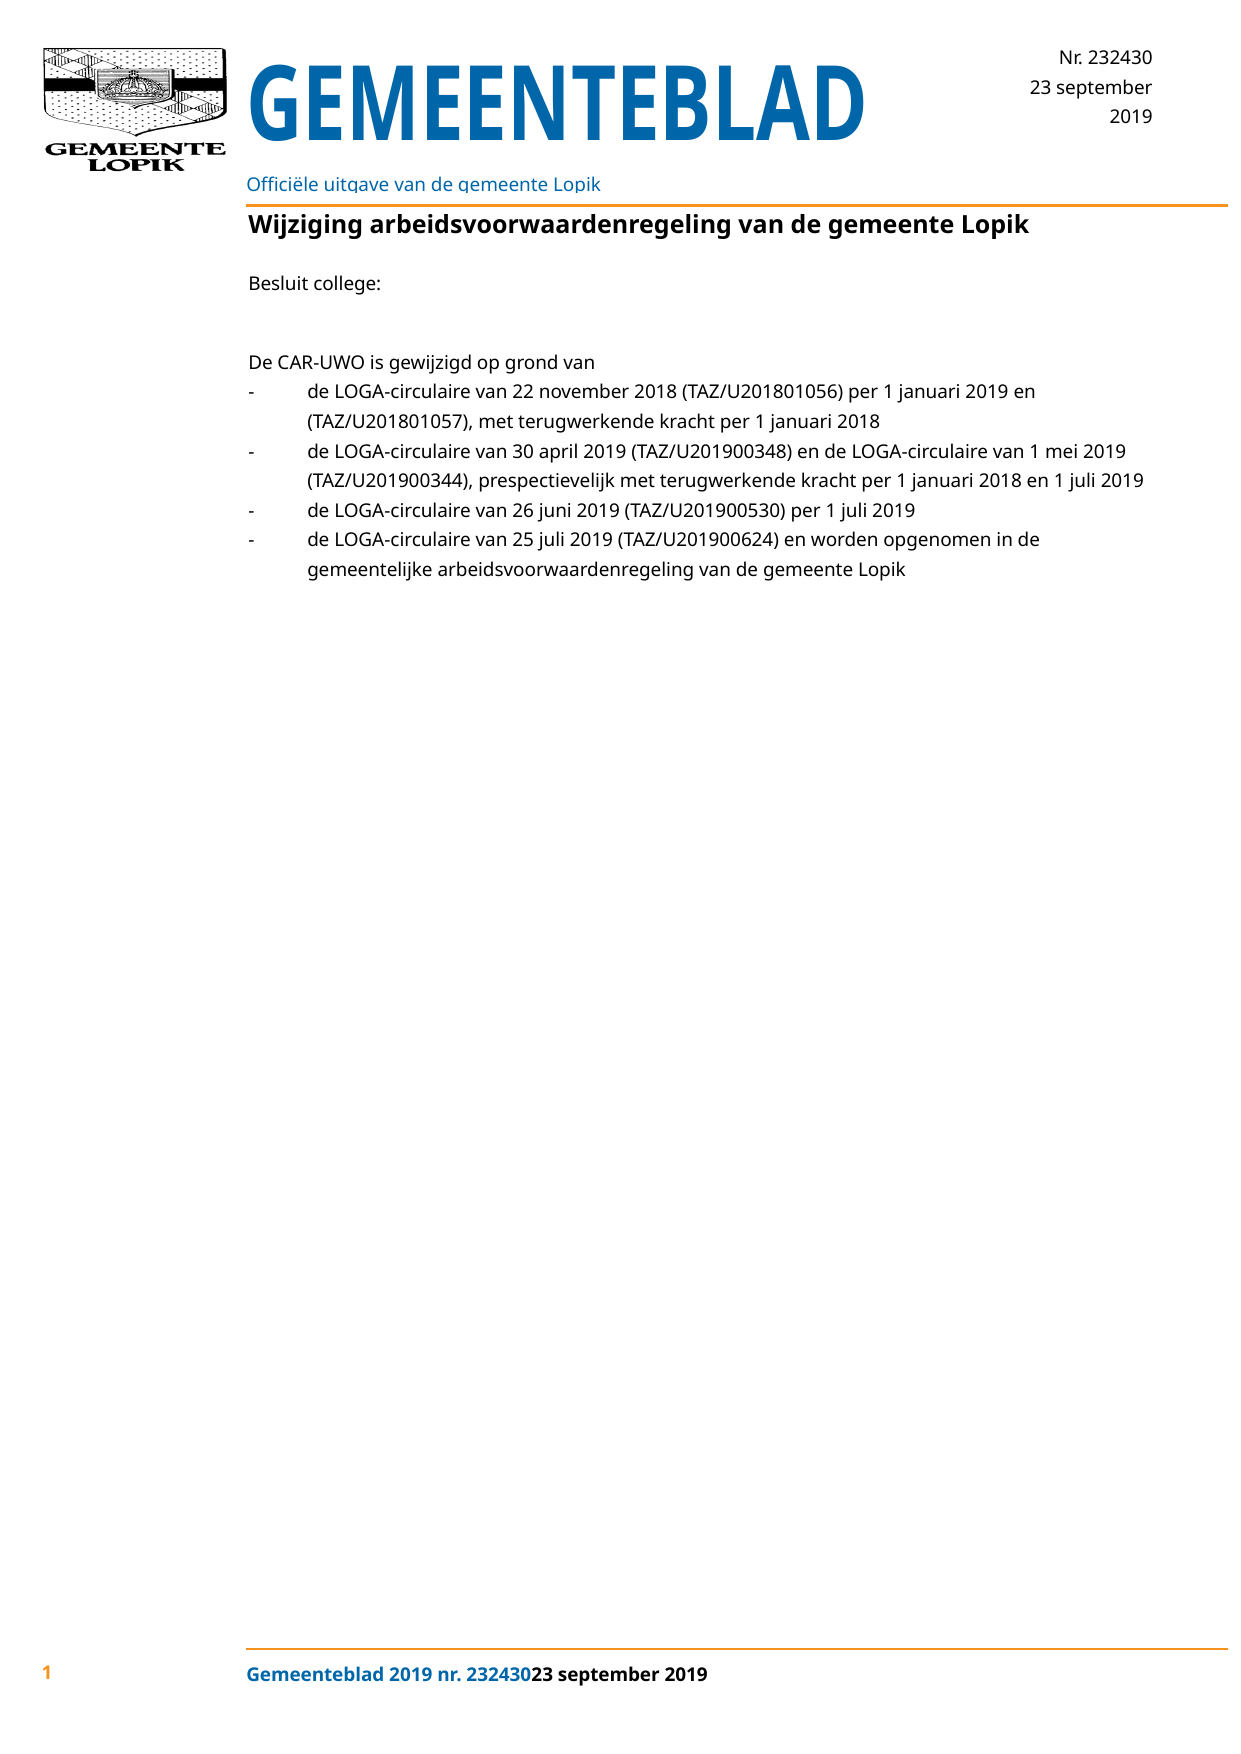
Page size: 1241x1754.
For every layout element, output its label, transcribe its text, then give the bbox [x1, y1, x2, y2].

list de LOGA-circulaire van 30 april 2019 (TAZ/U201900348) en de LOGA-circulaire van 1 mei 2019 (TAZ/U201900344), prespectievelijk met terugwerkende kracht per 1 januari 2018 en 1 juli 2019 [248, 438, 1152, 493]
list de LOGA-circulaire van 25 juli 2019 (TAZ/U201900624) en worden opgenomen in de gemeentelijke arbeidsvoorwaardenregeling van de gemeente Lopik [248, 527, 1152, 582]
list de LOGA-circulaire van 26 juni 2019 (TAZ/U201900530) per 1 juli 2019 [248, 497, 1152, 523]
picture [41, 47, 231, 172]
text Besluit college: [248, 270, 1152, 296]
list de LOGA-circulaire van 22 november 2018 (TAZ/U201801056) per 1 januari 2019 en (TAZ/U201801057), met terugwerkende kracht per 1 januari 2018 [248, 379, 1152, 434]
text Wijziging arbeidsvoorwaardenregeling van de gemeente Lopik [248, 207, 1152, 241]
text De CAR-UWO is gewijzigd op grond van [248, 349, 1152, 375]
